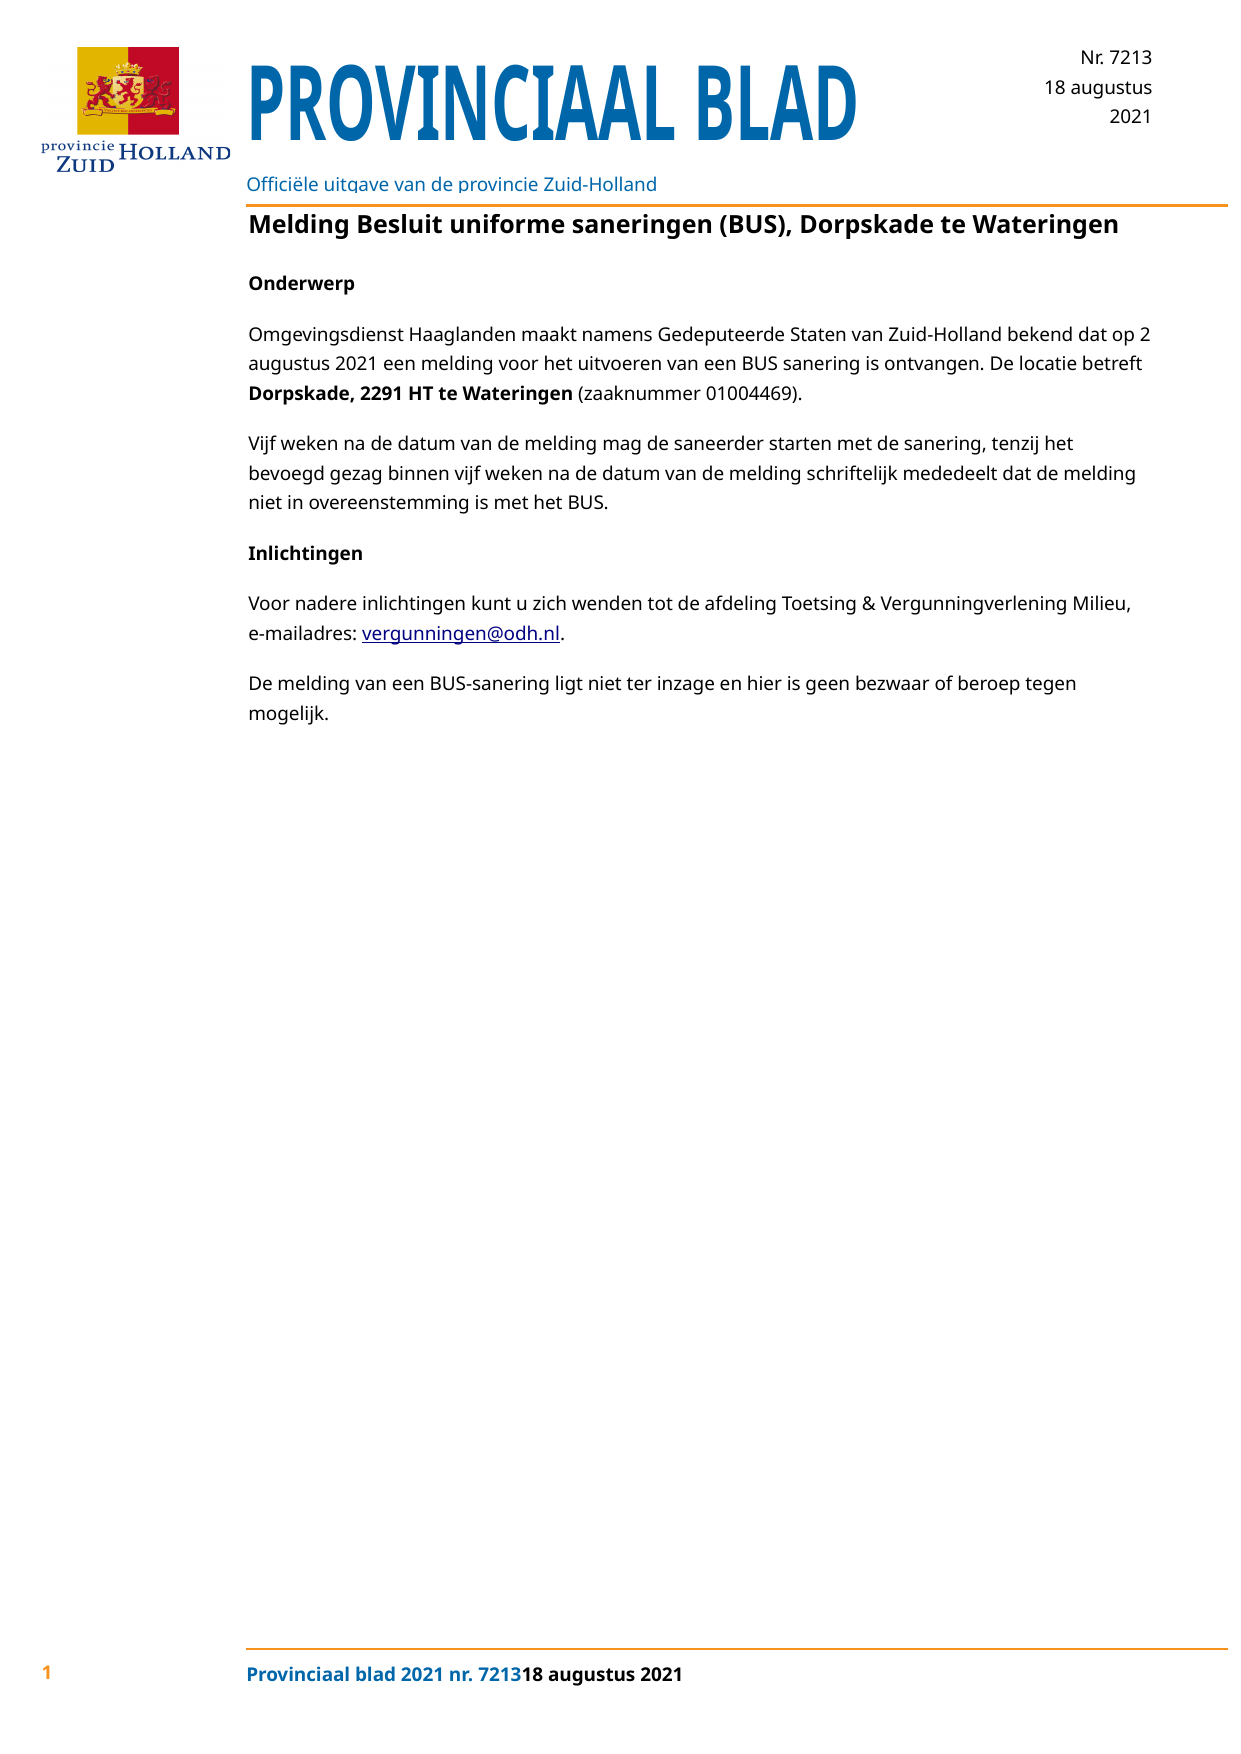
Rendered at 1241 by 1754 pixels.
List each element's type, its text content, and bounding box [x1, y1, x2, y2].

text Onderwerp [248, 270, 1152, 296]
text Voor nadere inlichtingen kunt u zich wenden tot de afdeling Toetsing & Vergunningverlening Milieu, e-mailadres: vergunningen@odh.nl. [248, 590, 1152, 646]
picture [41, 47, 231, 172]
text Melding Besluit uniforme saneringen (BUS), Dorpskade te Wateringen [248, 207, 1152, 241]
text Inlichtingen [248, 540, 1152, 566]
text Omgevingsdienst Haaglanden maakt namens Gedeputeerde Staten van Zuid-Holland bekend dat op 2 augustus 2021 een melding voor het uitvoeren van een BUS sanering is ontvangen. De locatie betreft Dorpskade, 2291 HT te Wateringen (zaaknummer 01004469). [248, 321, 1152, 406]
text De melding van een BUS-sanering ligt niet ter inzage en hier is geen bezwaar of beroep tegen mogelijk. [248, 670, 1152, 726]
text Vijf weken na de datum van de melding mag de saneerder starten met de sanering, tenzij het bevoegd gezag binnen vijf weken na de datum van de melding schriftelijk mededeelt dat de melding niet in overeenstemming is met het BUS. [248, 430, 1152, 515]
